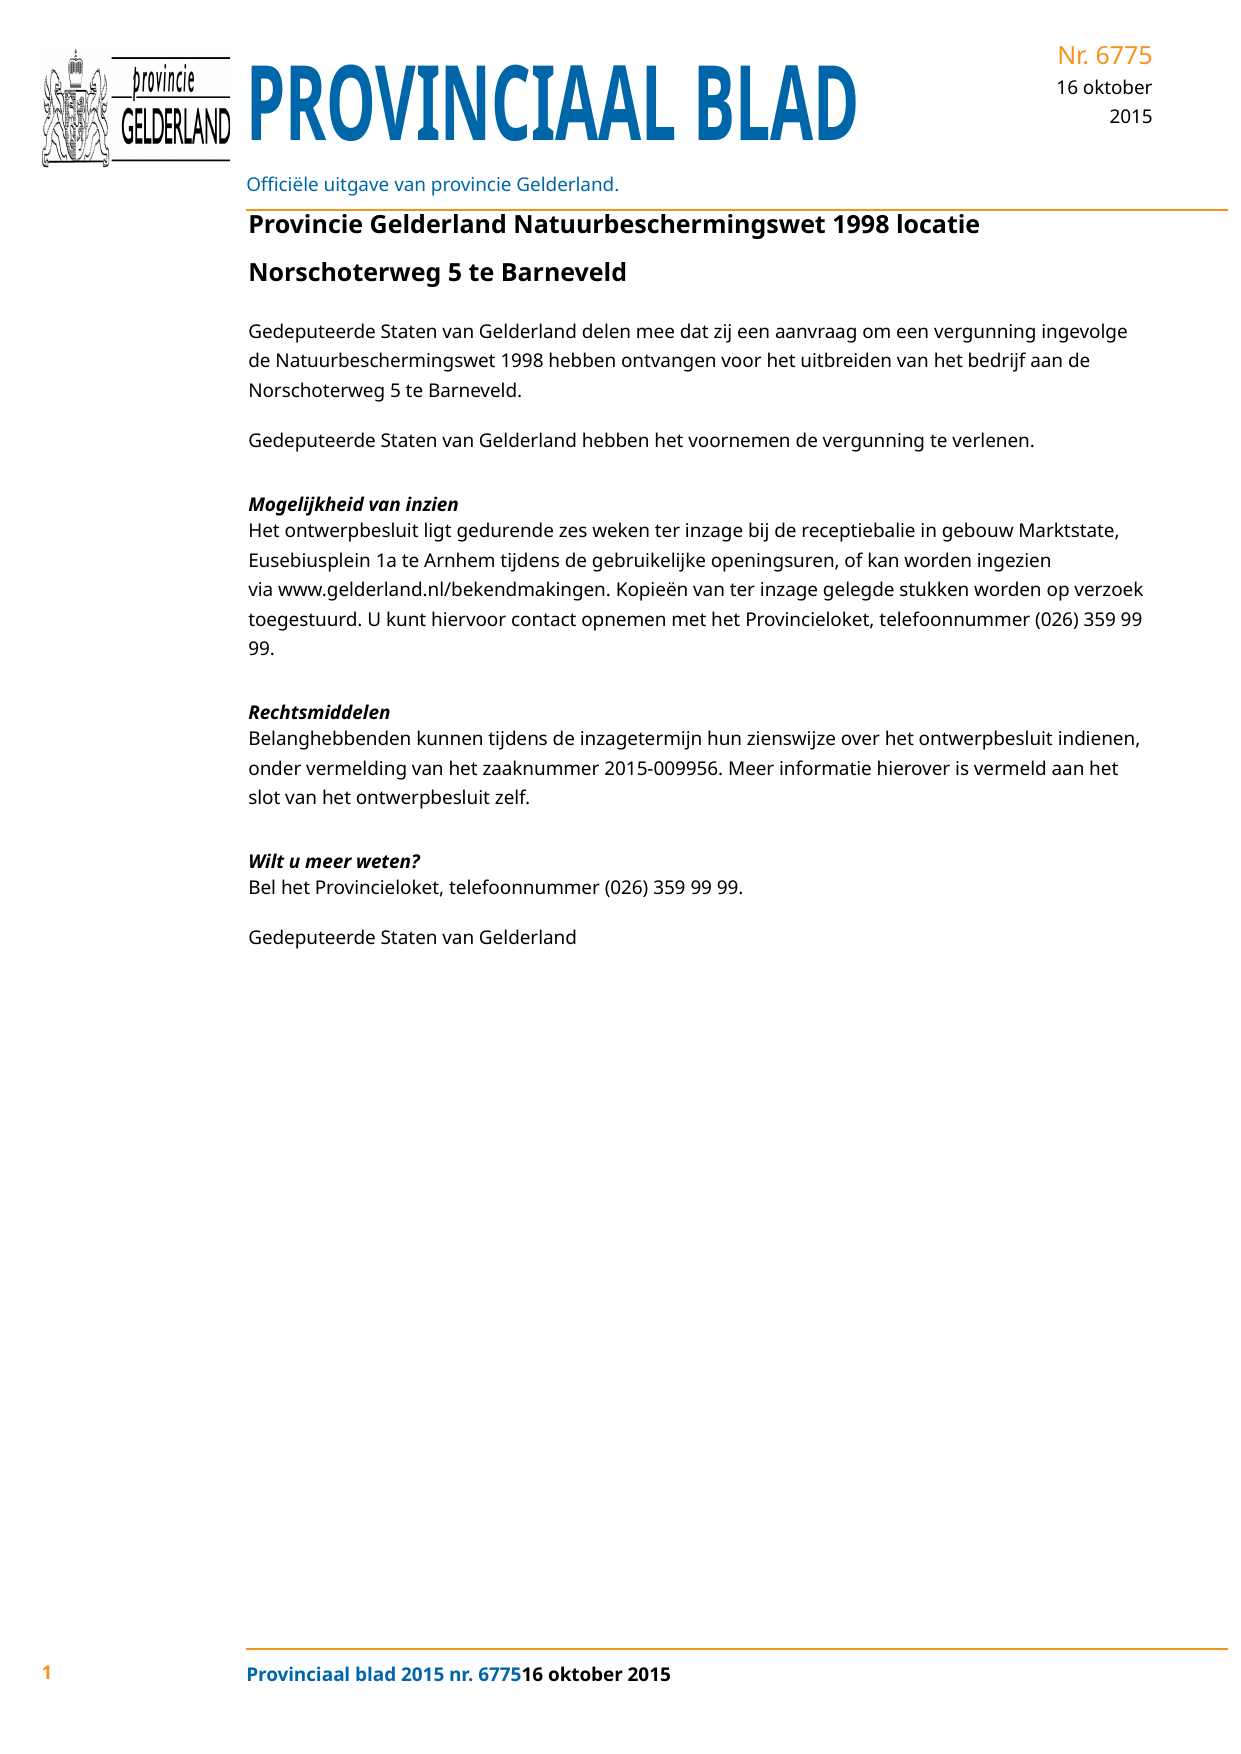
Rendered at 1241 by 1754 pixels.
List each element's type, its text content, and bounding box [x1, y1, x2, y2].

text Gedeputeerde Staten van Gelderland [248, 924, 1152, 950]
text Rechtsmiddelen [248, 699, 1152, 725]
text Belanghebbenden kunnen tijdens de inzagetermijn hun zienswijze over het ontwerpbesluit indienen, onder vermelding van het zaaknummer 2015-009956. Meer informatie hierover is vermeld aan het slot van het ontwerpbesluit zelf. [248, 725, 1152, 810]
text Gedeputeerde Staten van Gelderland hebben het voornemen de vergunning te verlenen. [248, 427, 1152, 453]
text Wilt u meer weten? [248, 848, 1152, 874]
text Gedeputeerde Staten van Gelderland delen mee dat zij een aanvraag om een vergunning ingevolge de Natuurbeschermingswet 1998 hebben ontvangen voor het uitbreiden van het bedrijf aan de Norschoterweg 5 te Barneveld. [248, 318, 1152, 403]
picture [41, 47, 231, 172]
text Provincie Gelderland Natuurbeschermingswet 1998 locatie Norschoterweg 5 te Barneveld [248, 211, 1152, 288]
text Het ontwerpbesluit ligt gedurende zes weken ter inzage bij de receptiebalie in gebouw Marktstate, Eusebiusplein 1a te Arnhem tijdens de gebruikelijke openingsuren, of kan worden ingezien via www.gelderland.nl/bekendmakingen. Kopieën van ter inzage gelegde stukken worden op verzoek toegestuurd. U kunt hiervoor contact opnemen met het Provincieloket, telefoonnummer (026) 359 99 99. [248, 517, 1152, 661]
text Mogelijkheid van inzien [248, 491, 1152, 517]
text Bel het Provincieloket, telefoonnummer (026) 359 99 99. [248, 874, 1152, 900]
